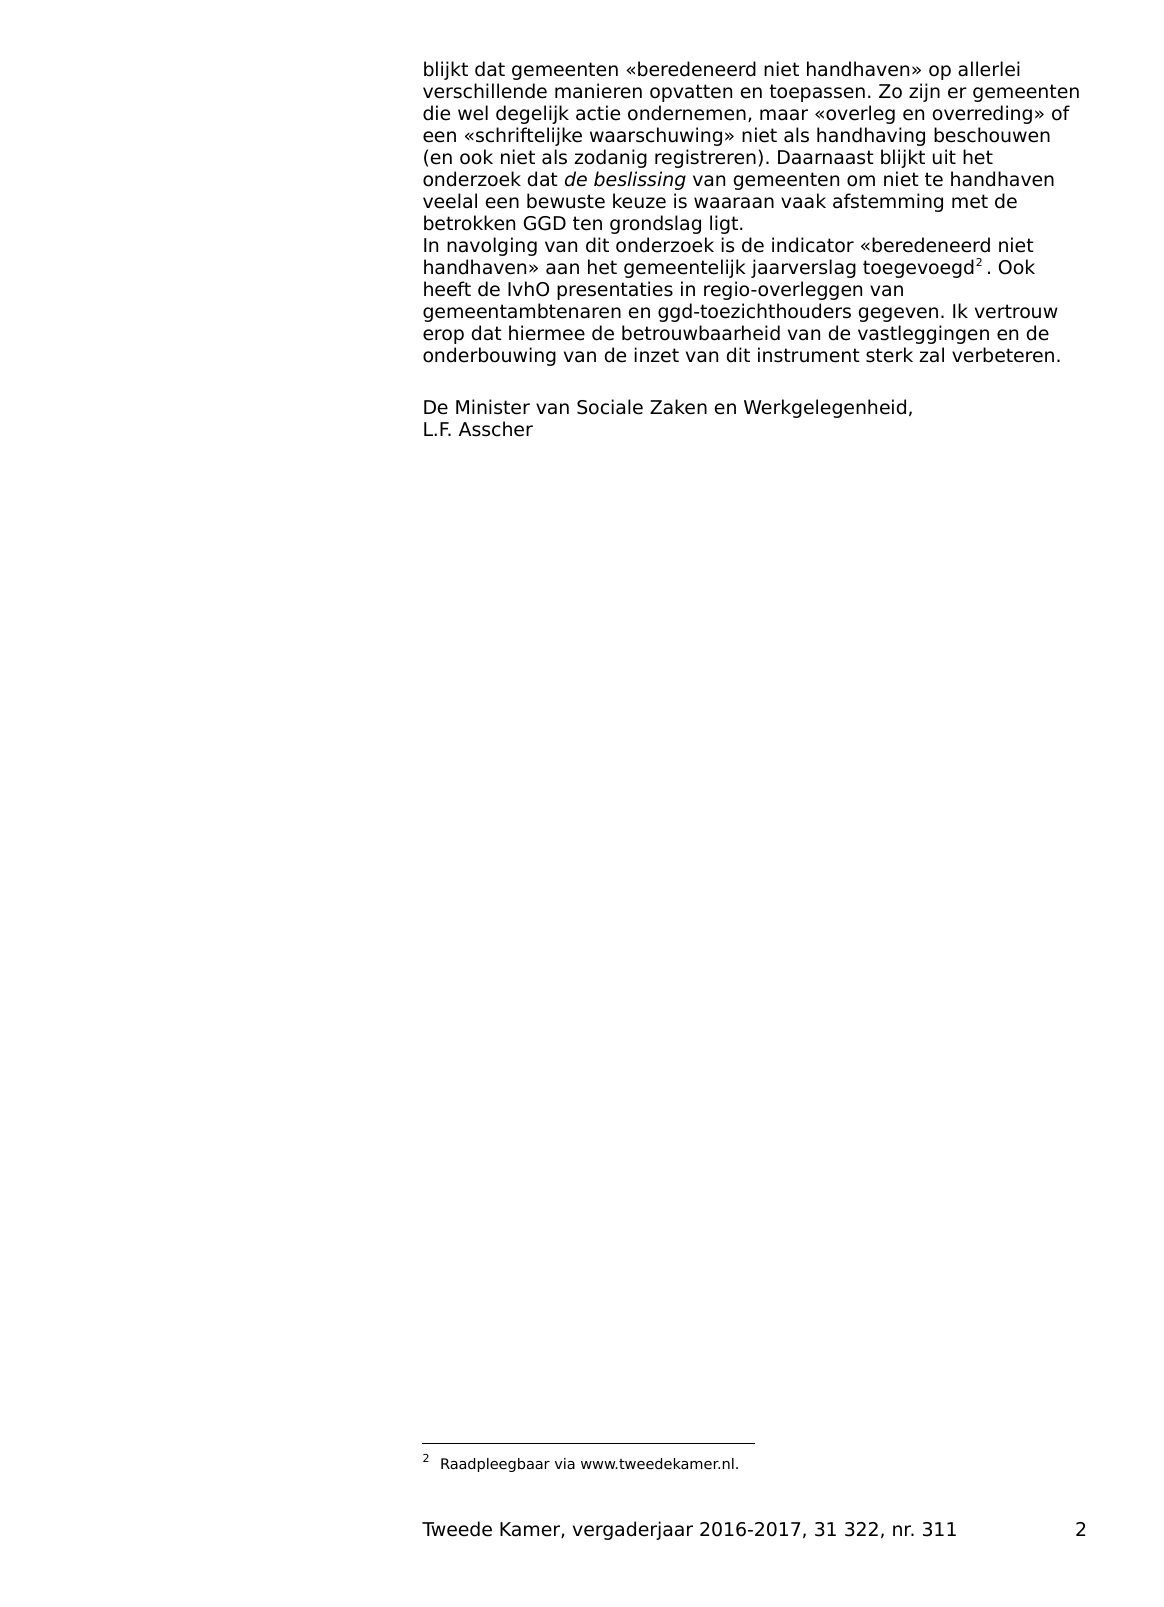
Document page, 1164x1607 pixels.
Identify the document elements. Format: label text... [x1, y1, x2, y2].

text Raadpleegbaar via www.tweedekamer.nl. [422, 1452, 1087, 1474]
text De Minister van Sociale Zaken en Werkgelegenheid, L.F. Asscher [422, 397, 1087, 441]
text blijkt dat gemeenten «beredeneerd niet handhaven» op allerlei verschillende manieren opvatten en toepassen. Zo zijn er gemeenten die wel degelijk actie ondernemen, maar «overleg en overreding» of een «schriftelijke waarschuwing» niet als handhaving beschouwen (en ook niet als zodanig registreren). Daarnaast blijkt uit het onderzoek dat de beslissing van gemeenten om niet te handhaven veelal een bewuste keuze is waaraan vaak afstemming met de betrokken GGD ten grondslag ligt. [422, 59, 1087, 235]
text In navolging van dit onderzoek is de indicator «beredeneerd niet handhaven» aan het gemeentelijk jaarverslag toegevoegd. Ook heeft de IvhO presentaties in regio-overleggen van gemeentambtenaren en ggd-toezichthouders gegeven. Ik vertrouw erop dat hiermee de betrouwbaarheid van de vastleggingen en de onderbouwing van de inzet van dit instrument sterk zal verbeteren. [422, 235, 1087, 367]
